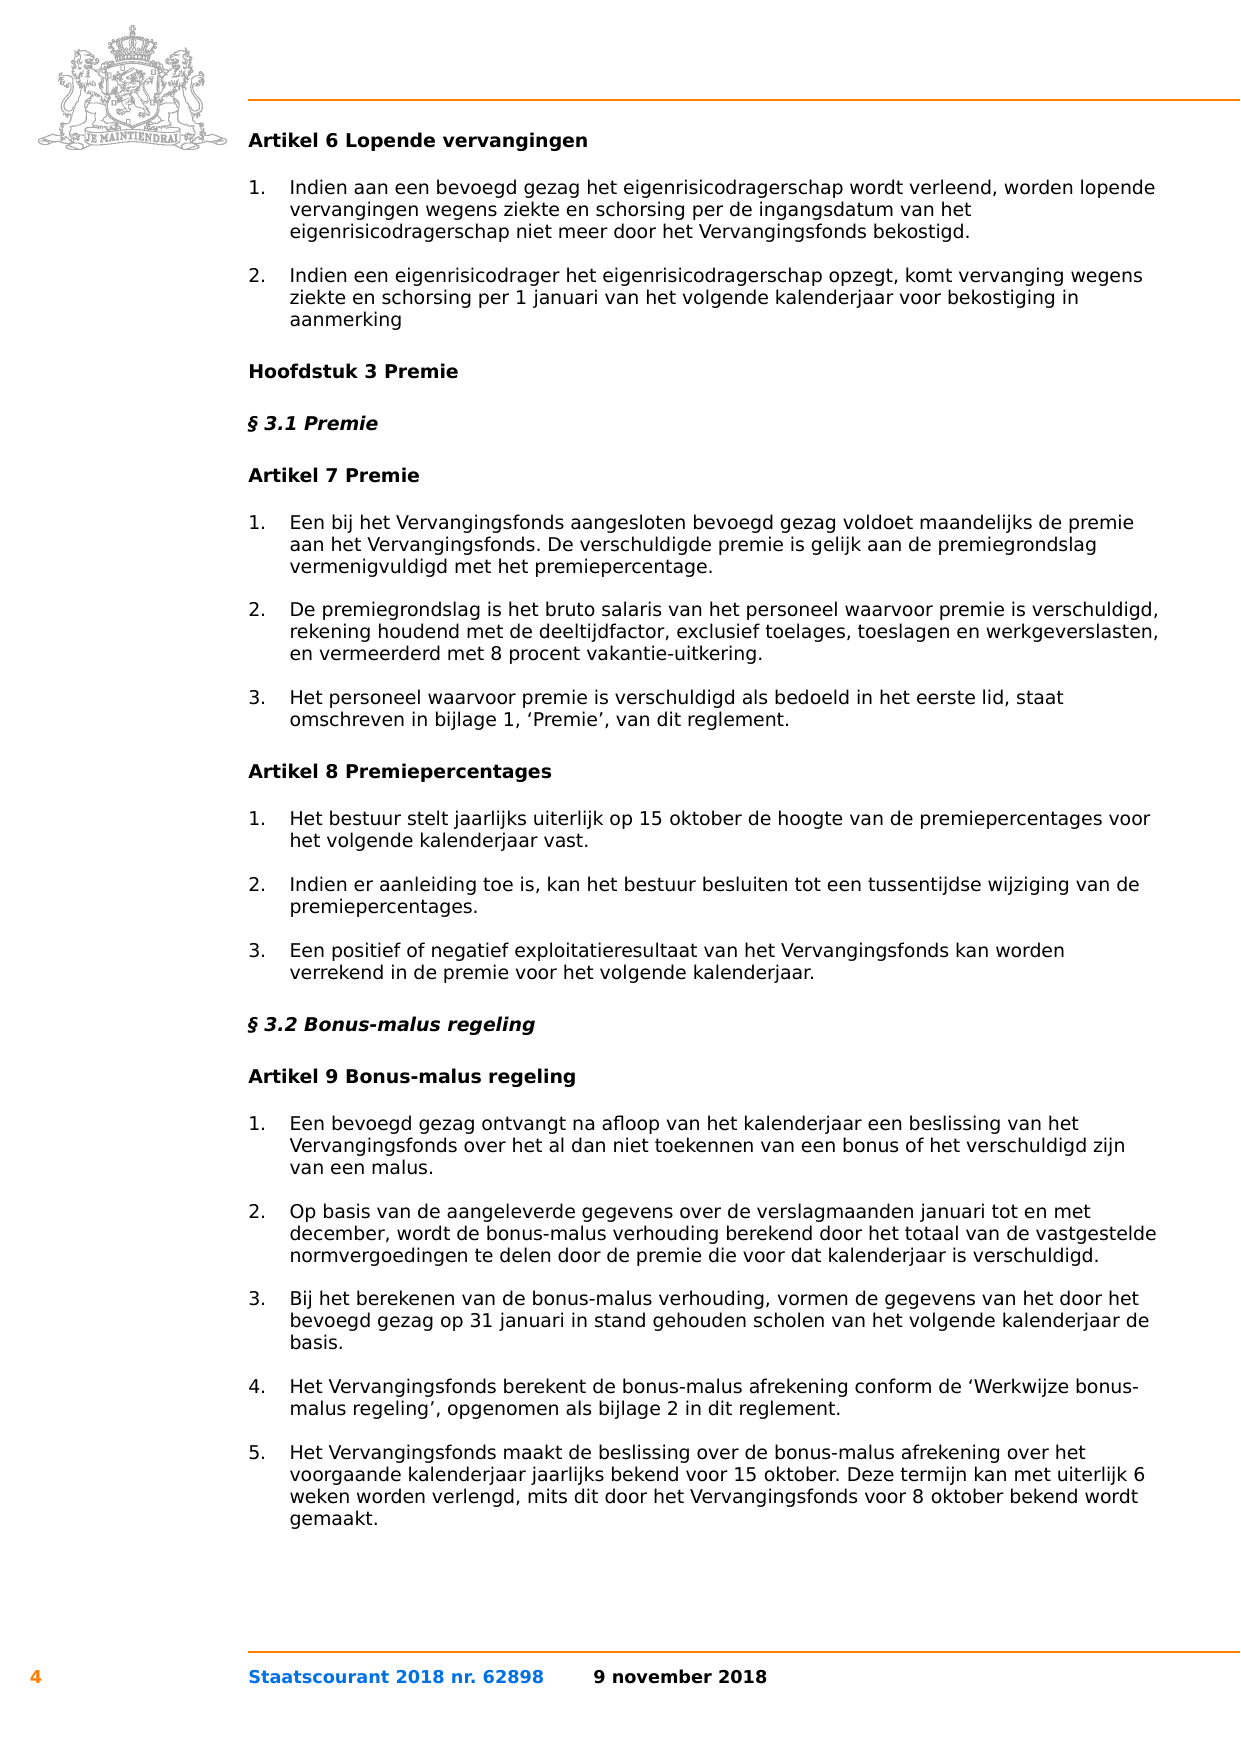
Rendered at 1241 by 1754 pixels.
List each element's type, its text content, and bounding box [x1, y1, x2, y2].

text 4. Het Vervangingsfonds berekent de bonus-malus afrekening conform de ‘Werkwijze bonus-malus regeling’, opgenomen als bijlage 2 in dit reglement. [248, 1376, 1163, 1420]
text 1. Een bij het Vervangingsfonds aangesloten bevoegd gezag voldoet maandelijks de premie aan het Vervangingsfonds. De verschuldigde premie is gelijk aan de premiegrondslag vermenigvuldigd met het premiepercentage. [248, 512, 1163, 577]
subtitle § 3.1 Premie [248, 413, 1163, 434]
text 3. Het personeel waarvoor premie is verschuldigd als bedoeld in het eerste lid, staat omschreven in bijlage 1, ‘Premie’, van dit reglement. [248, 687, 1163, 731]
subtitle § 3.2 Bonus-malus regeling [248, 1014, 1163, 1036]
subtitle Artikel 8 Premiepercentages [248, 761, 1163, 783]
text 1. Een bevoegd gezag ontvangt na afloop van het kalenderjaar een beslissing van het Vervangingsfonds over het al dan niet toekennen van een bonus of het verschuldigd zijn van een malus. [248, 1113, 1163, 1179]
text 1. Het bestuur stelt jaarlijks uiterlijk op 15 oktober de hoogte van de premiepercentages voor het volgende kalenderjaar vast. [248, 808, 1163, 852]
text 2. Op basis van de aangeleverde gegevens over de verslagmaanden januari tot en met december, wordt de bonus-malus verhouding berekend door het totaal van de vastgestelde normvergoedingen te delen door de premie die voor dat kalenderjaar is verschuldigd. [248, 1201, 1163, 1266]
text 5. Het Vervangingsfonds maakt de beslissing over de bonus-malus afrekening over het voorgaande kalenderjaar jaarlijks bekend voor 15 oktober. Deze termijn kan met uiterlijk 6 weken worden verlengd, mits dit door het Vervangingsfonds voor 8 oktober bekend wordt gemaakt. [248, 1442, 1163, 1530]
subtitle Artikel 7 Premie [248, 464, 1163, 487]
text 2. De premiegrondslag is het bruto salaris van het personeel waarvoor premie is verschuldigd, rekening houdend met de deeltijdfactor, exclusief toelages, toeslagen en werkgeverslasten, en vermeerderd met 8 procent vakantie-uitkering. [248, 599, 1163, 665]
subtitle Artikel 6 Lopende vervangingen [248, 130, 1163, 152]
text 3. Een positief of negatief exploitatieresultaat van het Vervangingsfonds kan worden verrekend in de premie voor het volgende kalenderjaar. [248, 940, 1163, 984]
subtitle Artikel 9 Bonus-malus regeling [248, 1066, 1163, 1088]
text 2. Indien een eigenrisicodrager het eigenrisicodragerschap opzegt, komt vervanging wegens ziekte en schorsing per 1 januari van het volgende kalenderjaar voor bekostiging in aanmerking [248, 265, 1163, 331]
text 1. Indien aan een bevoegd gezag het eigenrisicodragerschap wordt verleend, worden lopende vervangingen wegens ziekte en schorsing per de ingangsdatum van het eigenrisicodragerschap niet meer door het Vervangingsfonds bekostigd. [248, 177, 1163, 243]
text 2. Indien er aanleiding toe is, kan het bestuur besluiten tot een tussentijdse wijziging van de premiepercentages. [248, 874, 1163, 918]
text 3. Bij het berekenen van de bonus-malus verhouding, vormen de gegevens van het door het bevoegd gezag op 31 januari in stand gehouden scholen van het volgende kalenderjaar de basis. [248, 1288, 1163, 1354]
subtitle Hoofdstuk 3 Premie [248, 361, 1163, 383]
picture [38, 25, 227, 150]
